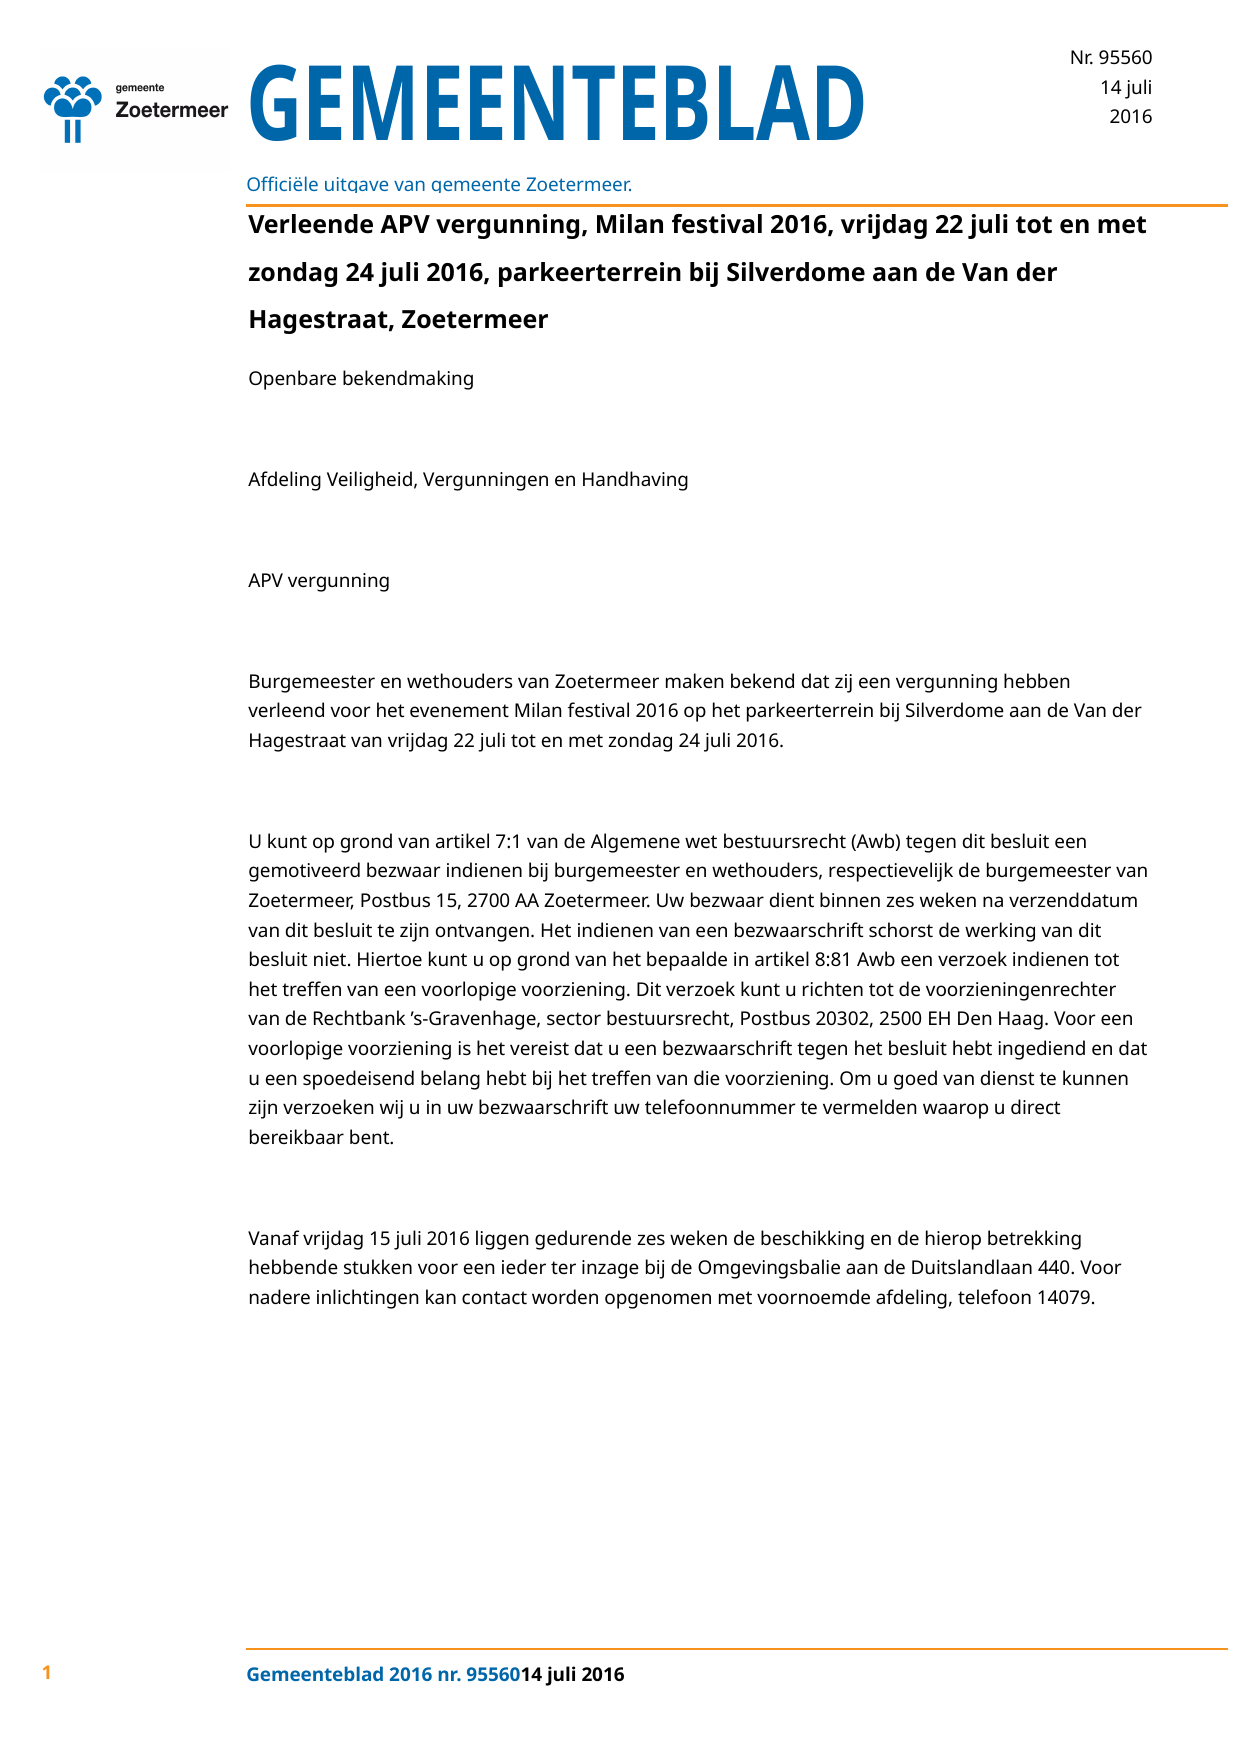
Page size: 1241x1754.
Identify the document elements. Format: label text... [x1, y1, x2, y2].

picture [41, 47, 231, 172]
text Afdeling Veiligheid, Vergunningen en Handhaving [248, 466, 1152, 492]
text Vanaf vrijdag 15 juli 2016 liggen gedurende zes weken de beschikking en de hierop betrekking hebbende stukken voor een ieder ter inzage bij de Omgevingsbalie aan de Duitslandlaan 440. Voor nadere inlichtingen kan contact worden opgenomen met voornoemde afdeling, telefoon 14079. [248, 1225, 1152, 1309]
text Burgemeester en wethouders van Zoetermeer maken bekend dat zij een vergunning hebben verleend voor het evenement Milan festival 2016 op het parkeerterrein bij Silverdome aan de Van der Hagestraat van vrijdag 22 juli tot en met zondag 24 juli 2016. [248, 668, 1152, 753]
text Openbare bekendmaking [248, 366, 1152, 391]
text APV vergunning [248, 567, 1152, 593]
text U kunt op grond van artikel 7:1 van de Algemene wet bestuursrecht (Awb) tegen dit besluit een gemotiveerd bezwaar indienen bij burgemeester en wethouders, respectievelijk de burgemeester van Zoetermeer, Postbus 15, 2700 AA Zoetermeer. Uw bezwaar dient binnen zes weken na verzenddatum van dit besluit te zijn ontvangen. Het indienen van een bezwaarschrift schorst de werking van dit besluit niet. Hiertoe kunt u op grond van het bepaalde in artikel 8:81 Awb een verzoek indienen tot het treffen van een voorlopige voorziening. Dit verzoek kunt u richten tot de voorzieningenrechter van de Rechtbank ’s-Gravenhage, sector bestuursrecht, Postbus 20302, 2500 EH Den Haag. Voor een voorlopige voorziening is het vereist dat u een bezwaarschrift tegen het besluit hebt ingediend en dat u een spoedeisend belang hebt bij het treffen van die voorziening. Om u goed van dienst te kunnen zijn verzoeken wij u in uw bezwaarschrift uw telefoonnummer te vermelden waarop u direct bereikbaar bent. [248, 828, 1152, 1149]
text Verleende APV vergunning, Milan festival 2016, vrijdag 22 juli tot en met zondag 24 juli 2016, parkeerterrein bij Silverdome aan de Van der Hagestraat, Zoetermeer [248, 207, 1152, 336]
